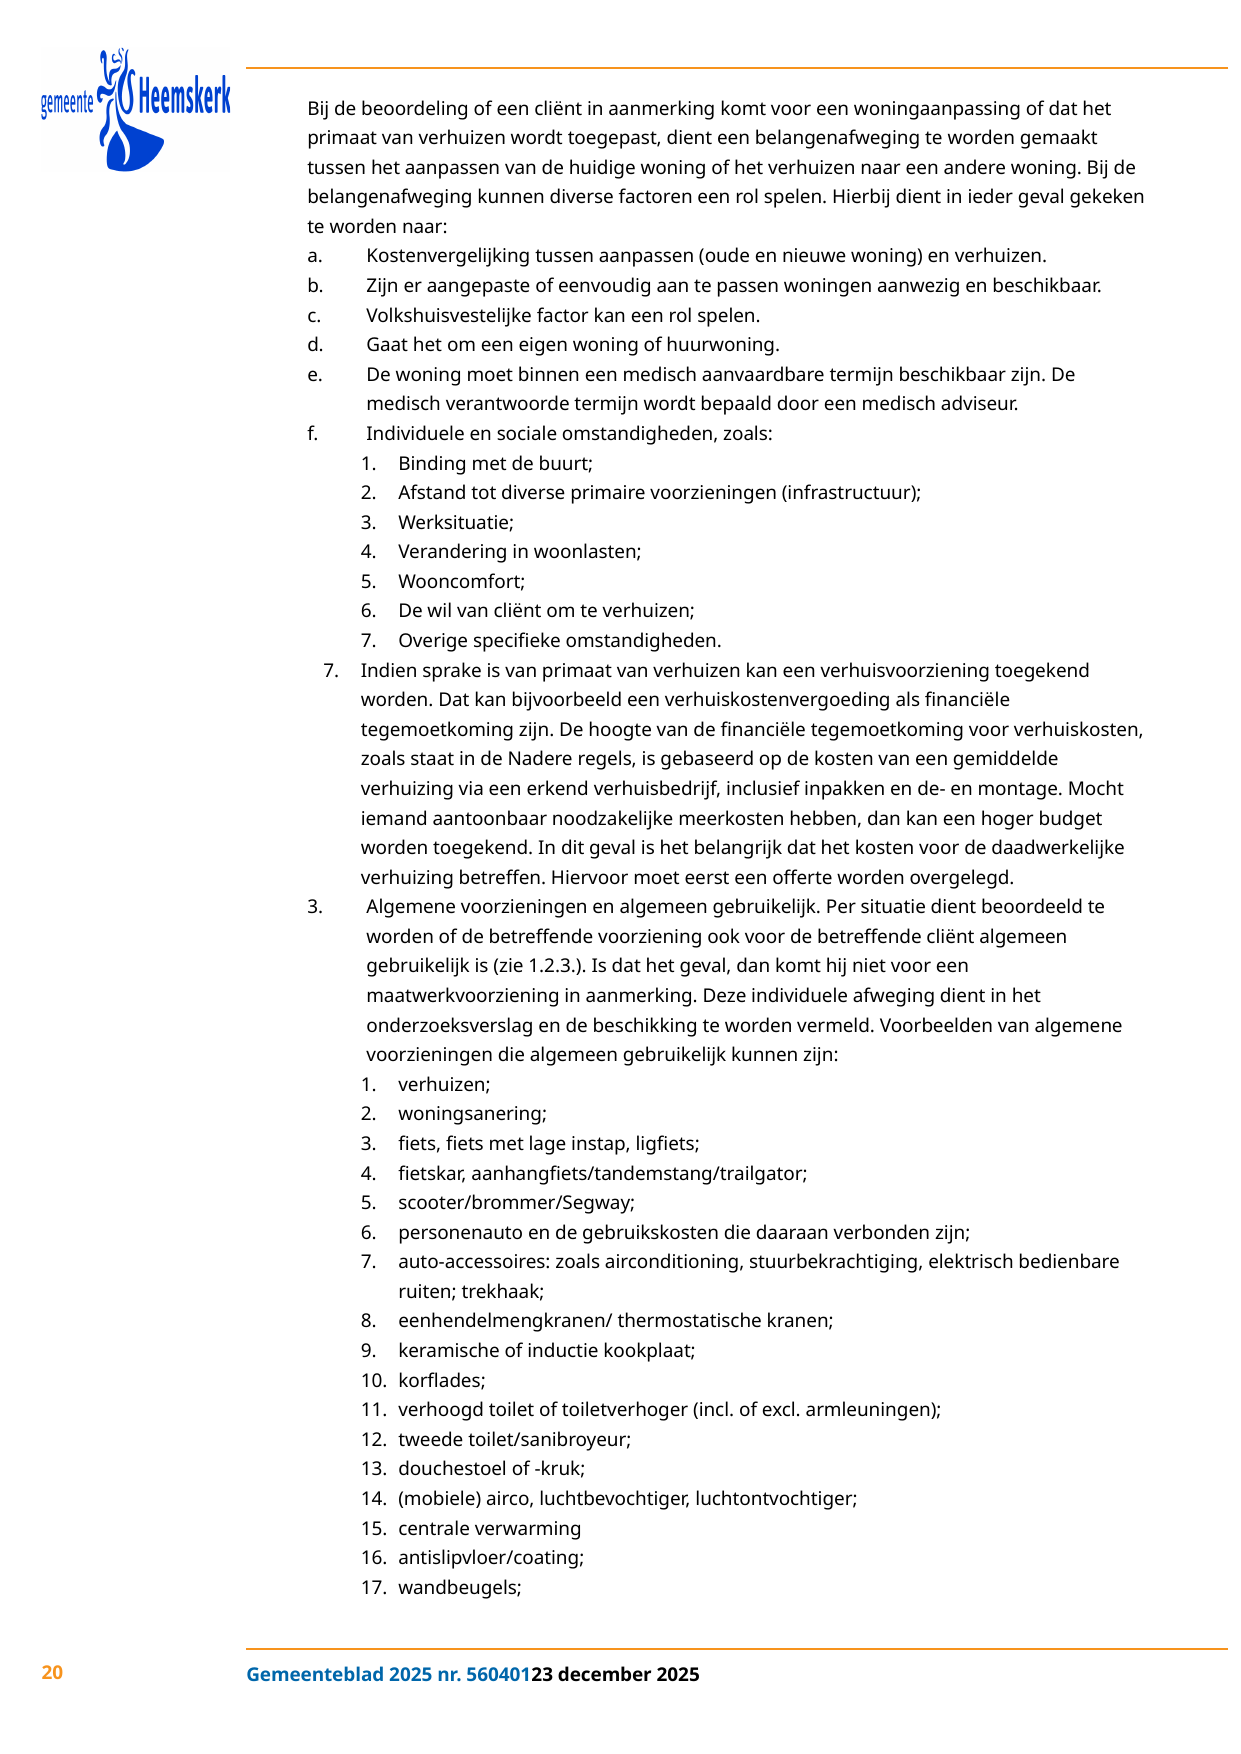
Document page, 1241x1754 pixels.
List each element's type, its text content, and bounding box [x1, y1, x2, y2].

list De wil van cliënt om te verhuizen; [361, 598, 1152, 623]
list fietskar, aanhangfiets/tandemstang/trailgator; [361, 1160, 1152, 1186]
list (mobiele) airco, luchtbevochtiger, luchtontvochtiger; [361, 1485, 1152, 1511]
list Algemene voorzieningen en algemeen gebruikelijk. Per situatie dient beoordeeld te worden of de betreffende voorziening ook voor de betreffende cliënt algemeen gebruikelijk is (zie 1.2.3.). Is dat het geval, dan komt hij niet voor een maatwerkvoorziening in aanmerking. Deze individuele afweging dient in het onderzoeksverslag en de beschikking te worden vermeld. Voorbeelden van algemene voorzieningen die algemeen gebruikelijk kunnen zijn: [307, 893, 1152, 1067]
list korflades; [361, 1367, 1152, 1393]
list Afstand tot diverse primaire voorzieningen (infrastructuur); [361, 479, 1152, 505]
list Individuele en sociale omstandigheden, zoals: [307, 420, 1152, 446]
picture [41, 47, 231, 172]
list Zijn er aangepaste of eenvoudig aan te passen woningen aanwezig en beschikbaar. [307, 272, 1152, 298]
list Bij de beoordeling of een cliënt in aanmerking komt voor een woningaanpassing of dat het primaat van verhuizen wordt toegepast, dient een belangenafweging te worden gemaakt tussen het aanpassen van de huidige woning of het verhuizen naar een andere woning. Bij de belangenafweging kunnen diverse factoren een rol spelen. Hierbij dient in ieder geval gekeken te worden naar: [248, 95, 1152, 239]
list woningsanering; [361, 1101, 1152, 1126]
list verhoogd toilet of toiletverhoger (incl. of excl. armleuningen); [361, 1396, 1152, 1422]
list douchestoel of -kruk; [361, 1456, 1152, 1481]
list verhuizen; [361, 1071, 1152, 1097]
list Wooncomfort; [361, 568, 1152, 594]
list Binding met de buurt; [361, 450, 1152, 476]
list Werksituatie; [361, 509, 1152, 535]
list personenauto en de gebruikskosten die daaraan verbonden zijn; [361, 1219, 1152, 1245]
list Overige specifieke omstandigheden. [361, 627, 1152, 653]
list keramische of inductie kookplaat; [361, 1337, 1152, 1363]
list wandbeugels; [361, 1574, 1152, 1600]
list Volkshuisvestelijke factor kan een rol spelen. [307, 302, 1152, 328]
list auto-accessoires: zoals airconditioning, stuurbekrachtiging, elektrisch bedienbare ruiten; trekhaak; [361, 1248, 1152, 1304]
list Verandering in woonlasten; [361, 538, 1152, 564]
list centrale verwarming [361, 1515, 1152, 1541]
list fiets, fiets met lage instap, ligfiets; [361, 1130, 1152, 1156]
list Kostenvergelijking tussen aanpassen (oude en nieuwe woning) en verhuizen. [307, 243, 1152, 268]
list scooter/brommer/Segway; [361, 1189, 1152, 1215]
list tweede toilet/sanibroyeur; [361, 1426, 1152, 1452]
list Gaat het om een eigen woning of huurwoning. [307, 331, 1152, 357]
list antislipvloer/coating; [361, 1544, 1152, 1570]
list De woning moet binnen een medisch aanvaardbare termijn beschikbaar zijn. De medisch verantwoorde termijn wordt bepaald door een medisch adviseur. [307, 361, 1152, 416]
list eenhendelmengkranen/ thermostatische kranen; [361, 1308, 1152, 1333]
list Indien sprake is van primaat van verhuizen kan een verhuisvoorziening toegekend worden. Dat kan bijvoorbeeld een verhuiskostenvergoeding als financiële tegemoetkoming zijn. De hoogte van de financiële tegemoetkoming voor verhuiskosten, zoals staat in de Nadere regels, is gebaseerd op de kosten van een gemiddelde verhuizing via een erkend verhuisbedrijf, inclusief inpakken en de- en montage. Mocht iemand aantoonbaar noodzakelijke meerkosten hebben, dan kan een hoger budget worden toegekend. In dit geval is het belangrijk dat het kosten voor de daadwerkelijke verhuizing betreffen. Hiervoor moet eerst een offerte worden overgelegd. [323, 657, 1152, 890]
